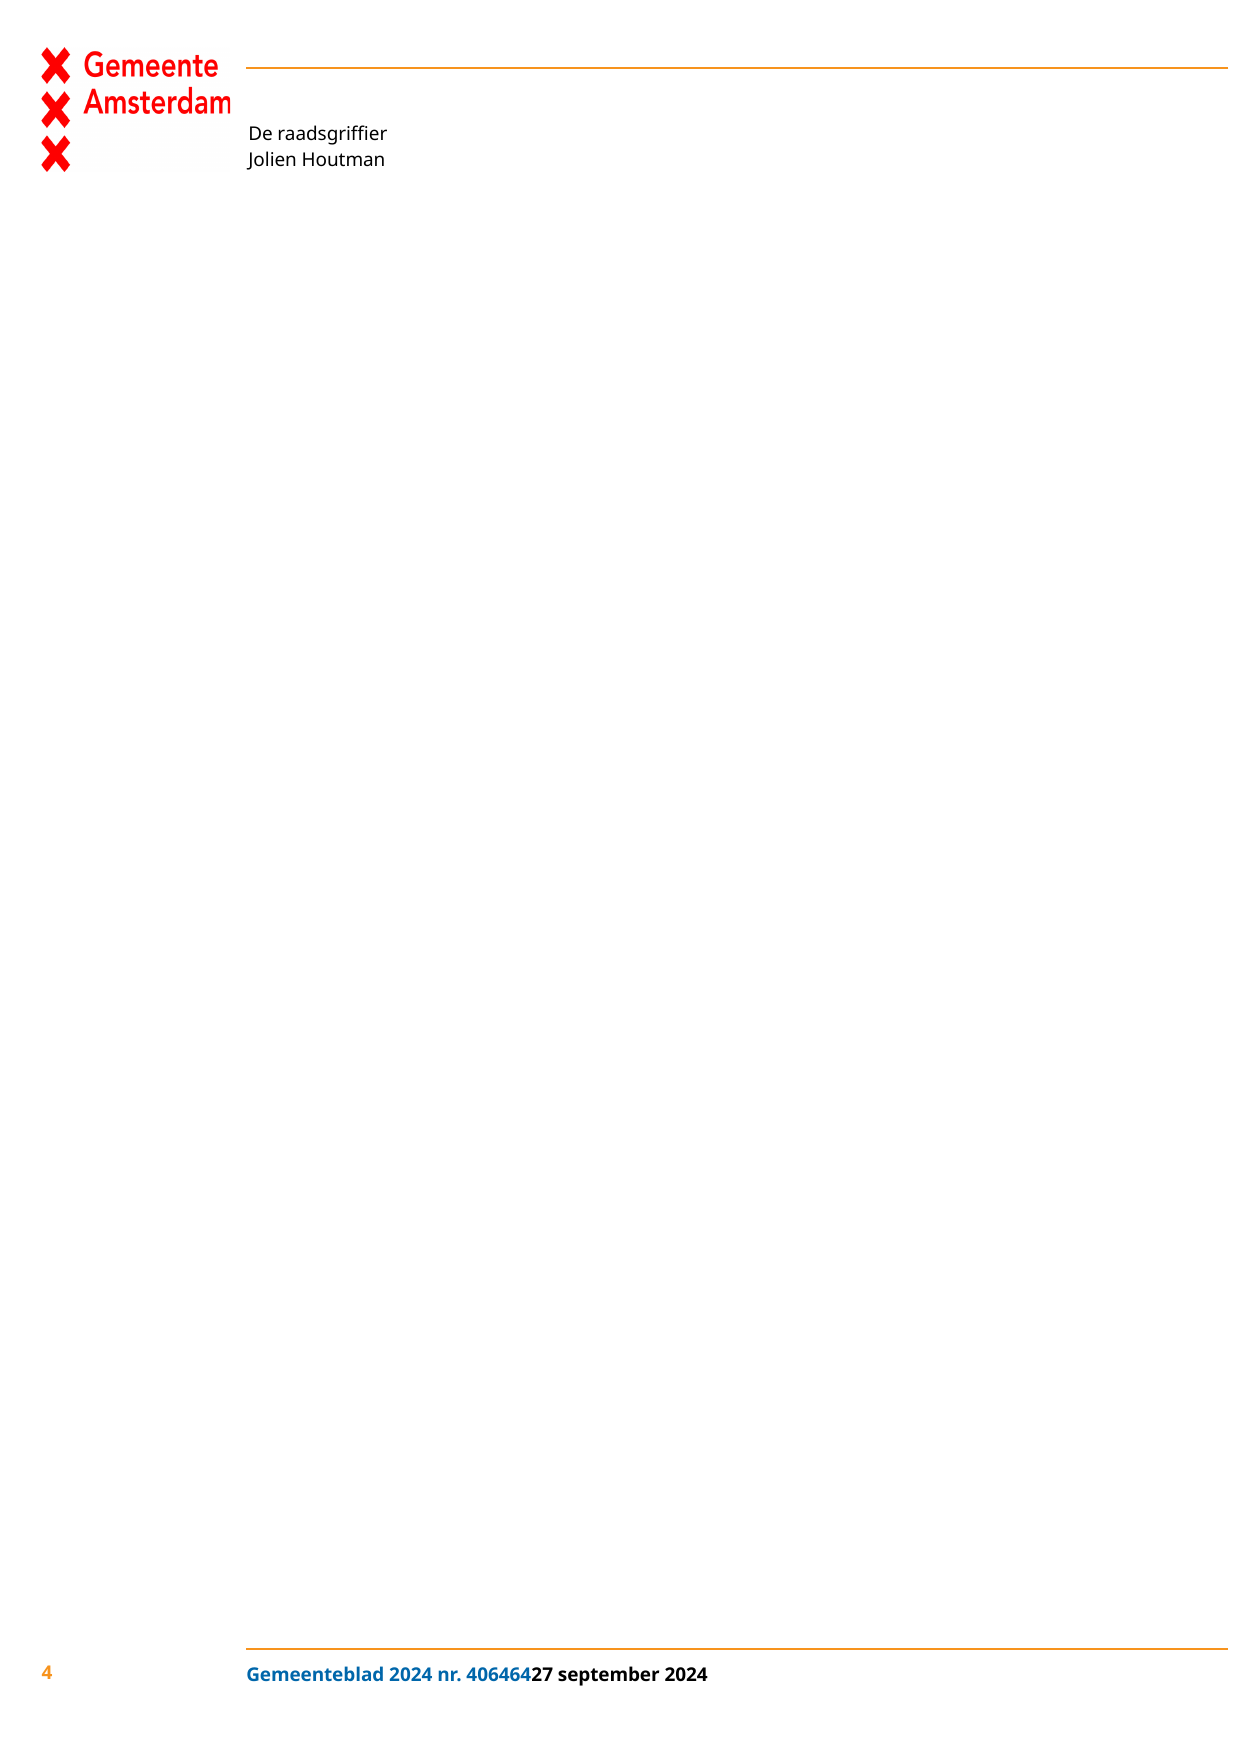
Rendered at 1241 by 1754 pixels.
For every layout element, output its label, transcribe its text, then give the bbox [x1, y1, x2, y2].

picture [41, 47, 231, 172]
text Jolien Houtman [248, 146, 1152, 172]
text De raadsgriffier [248, 121, 1152, 146]
